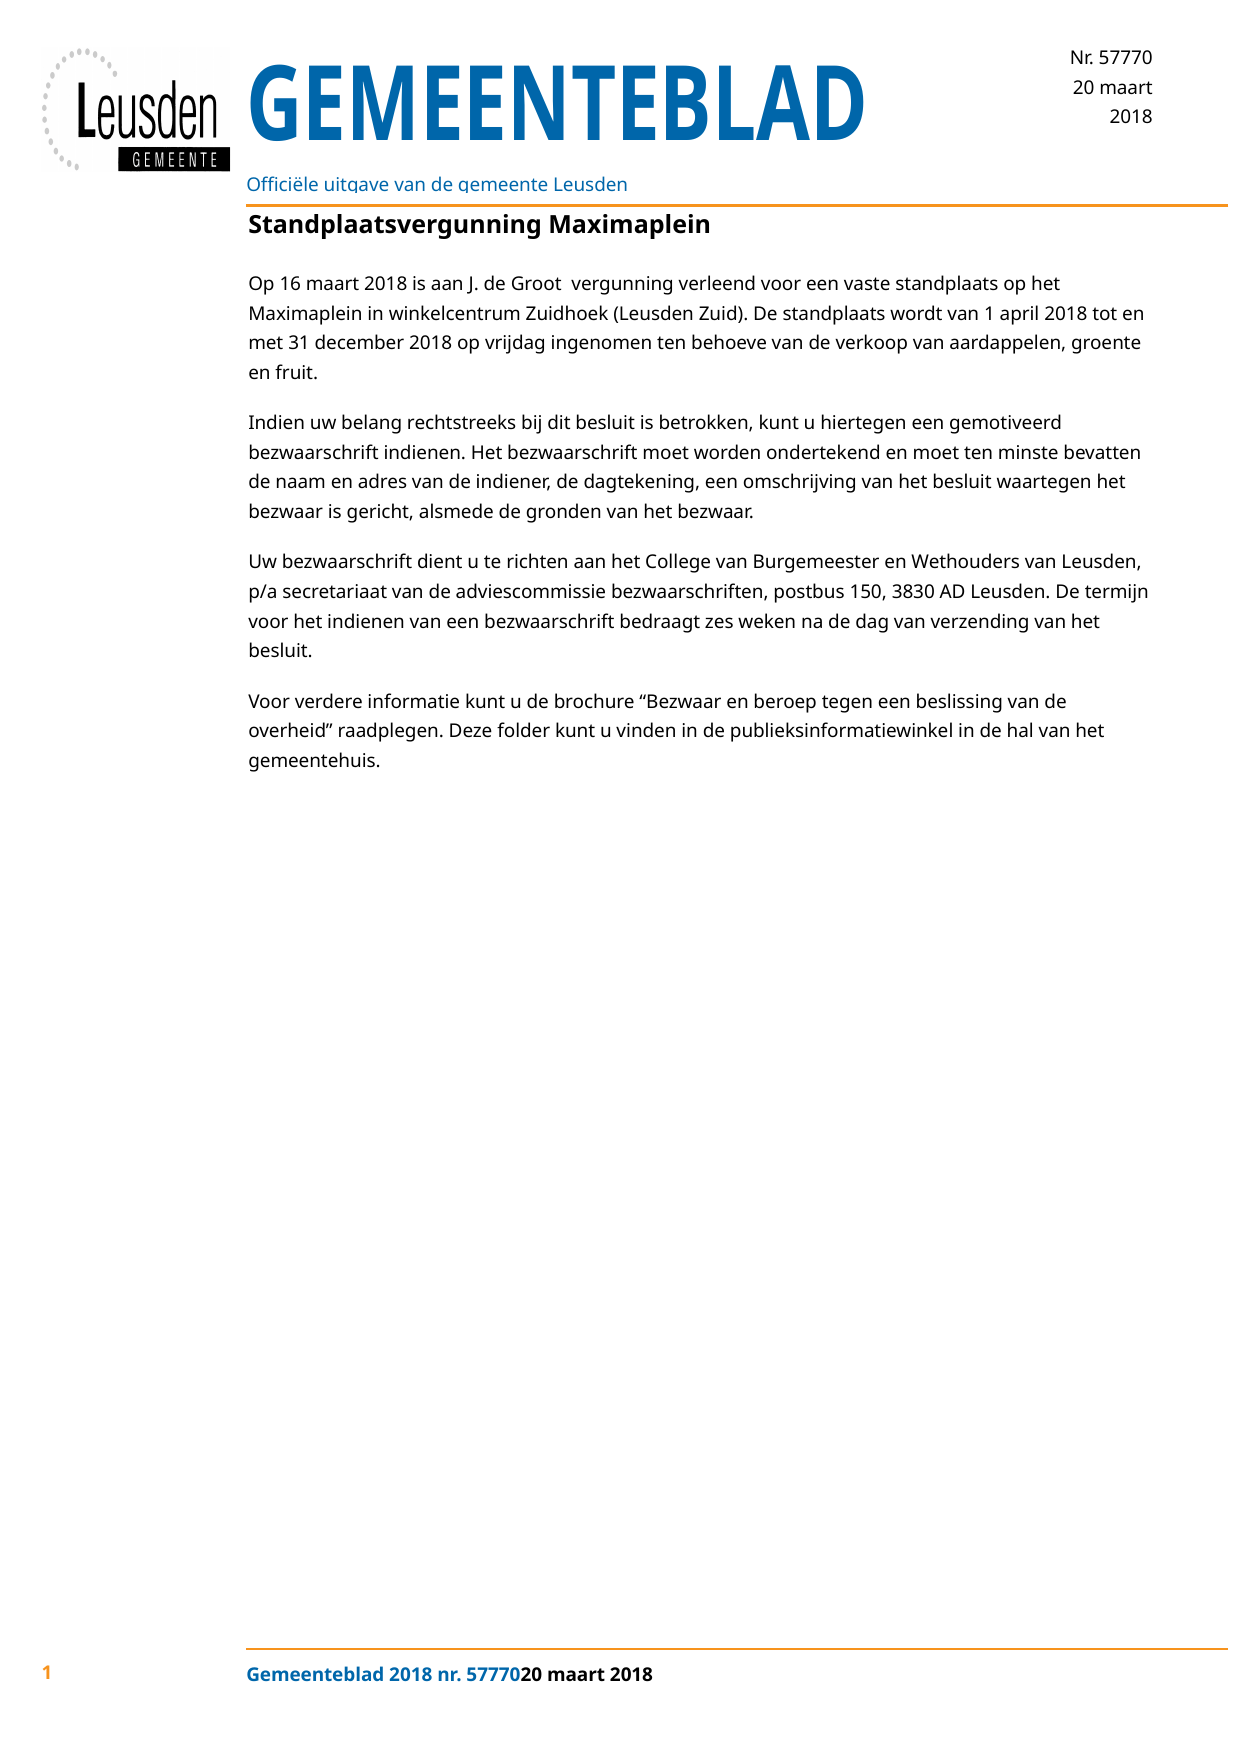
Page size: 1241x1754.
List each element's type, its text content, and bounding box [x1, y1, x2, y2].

picture [41, 47, 231, 172]
text Uw bezwaarschrift dient u te richten aan het College van Burgemeester en Wethouders van Leusden, p/a secretariaat van de adviescommissie bezwaarschriften, postbus 150, 3830 AD Leusden. De termijn voor het indienen van een bezwaarschrift bedraagt zes weken na de dag van verzending van het besluit. [248, 549, 1152, 663]
text Op 16 maart 2018 is aan J. de Groot vergunning verleend voor een vaste standplaats op het Maximaplein in winkelcentrum Zuidhoek (Leusden Zuid). De standplaats wordt van 1 april 2018 tot en met 31 december 2018 op vrijdag ingenomen ten behoeve van de verkoop van aardappelen, groente en fruit. [248, 270, 1152, 385]
text Indien uw belang rechtstreeks bij dit besluit is betrokken, kunt u hiertegen een gemotiveerd bezwaarschrift indienen. Het bezwaarschrift moet worden ondertekend en moet ten minste bevatten de naam en adres van de indiener, de dagtekening, een omschrijving van het besluit waartegen het bezwaar is gericht, alsmede de gronden van het bezwaar. [248, 409, 1152, 524]
text Standplaatsvergunning Maximaplein [248, 207, 1152, 241]
text Voor verdere informatie kunt u de brochure “Bezwaar en beroep tegen een beslissing van de overheid” raadplegen. Deze folder kunt u vinden in de publieksinformatiewinkel in de hal van het gemeentehuis. [248, 688, 1152, 773]
